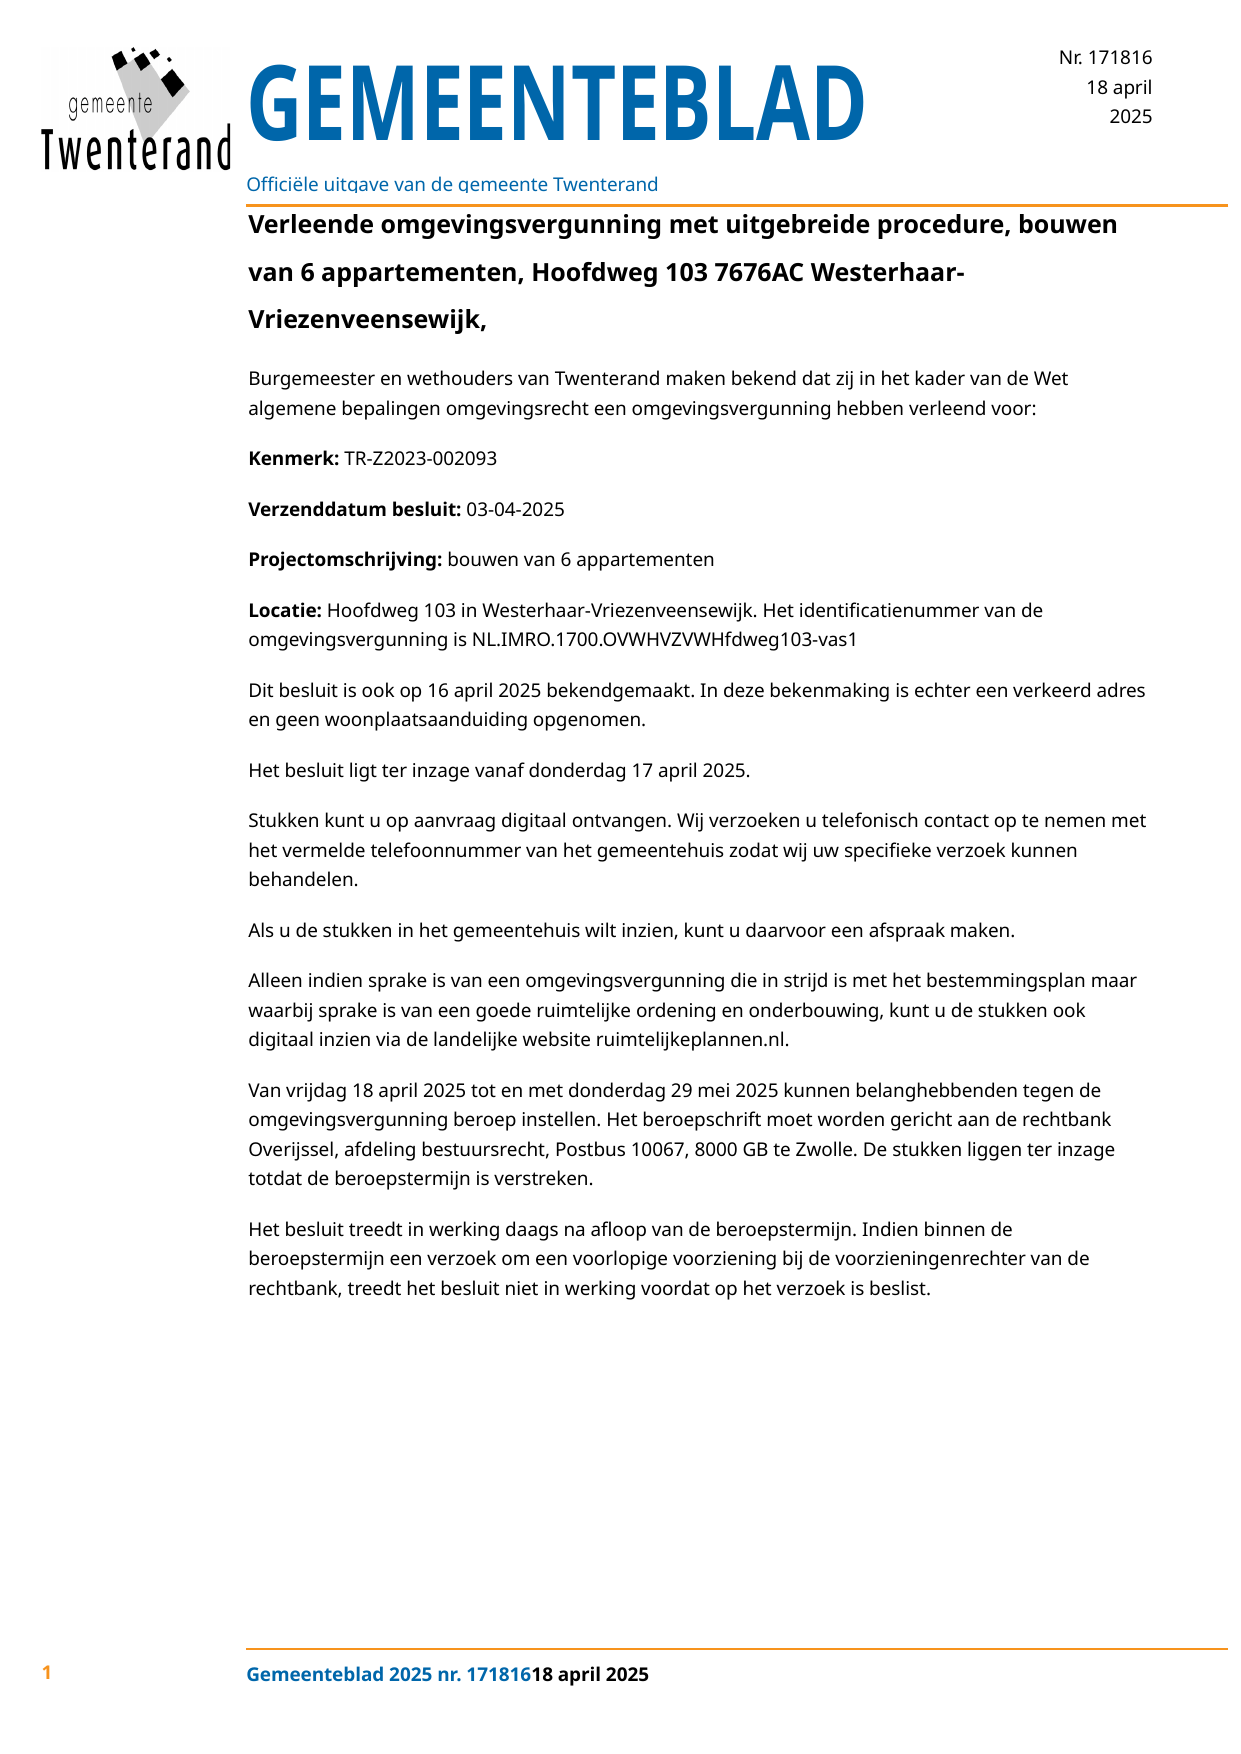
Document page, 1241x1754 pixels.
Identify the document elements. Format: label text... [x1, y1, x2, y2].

text Projectomschrijving: bouwen van 6 appartementen [248, 546, 1152, 572]
text Van vrijdag 18 april 2025 tot en met donderdag 29 mei 2025 kunnen belanghebbenden tegen de omgevingsvergunning beroep instellen. Het beroepschrift moet worden gericht aan de rechtbank Overijssel, afdeling bestuursrecht, Postbus 10067, 8000 GB te Zwolle. De stukken liggen ter inzage totdat de beroepstermijn is verstreken. [248, 1077, 1152, 1191]
text Verleende omgevingsvergunning met uitgebreide procedure, bouwen van 6 appartementen, Hoofdweg 103 7676AC Westerhaar-Vriezenveensewijk, [248, 207, 1152, 336]
text Als u de stukken in het gemeentehuis wilt inzien, kunt u daarvoor een afspraak maken. [248, 917, 1152, 942]
text Het besluit ligt ter inzage vanaf donderdag 17 april 2025. [248, 757, 1152, 782]
text Het besluit treedt in werking daags na afloop van de beroepstermijn. Indien binnen de beroepstermijn een verzoek om een voorlopige voorziening bij de voorzieningenrechter van de rechtbank, treedt het besluit niet in werking voordat op het verzoek is beslist. [248, 1216, 1152, 1301]
text Kenmerk: TR-Z2023-002093 [248, 446, 1152, 471]
text Verzenddatum besluit: 03-04-2025 [248, 496, 1152, 522]
picture [41, 47, 231, 172]
text Dit besluit is ook op 16 april 2025 bekendgemaakt. In deze bekenmaking is echter een verkeerd adres en geen woonplaatsaanduiding opgenomen. [248, 677, 1152, 732]
text Locatie: Hoofdweg 103 in Westerhaar-Vriezenveensewijk. Het identificatienummer van de omgevingsvergunning is NL.IMRO.1700.OVWHVZVWHfdweg103-vas1 [248, 597, 1152, 652]
text Burgemeester en wethouders van Twenterand maken bekend dat zij in het kader van de Wet algemene bepalingen omgevingsrecht een omgevingsvergunning hebben verleend voor: [248, 366, 1152, 421]
text Alleen indien sprake is van een omgevingsvergunning die in strijd is met het bestemmingsplan maar waarbij sprake is van een goede ruimtelijke ordening en onderbouwing, kunt u de stukken ook digitaal inzien via de landelijke website ruimtelijkeplannen.nl. [248, 967, 1152, 1052]
text Stukken kunt u op aanvraag digitaal ontvangen. Wij verzoeken u telefonisch contact op te nemen met het vermelde telefoonnummer van het gemeentehuis zodat wij uw specifieke verzoek kunnen behandelen. [248, 807, 1152, 892]
